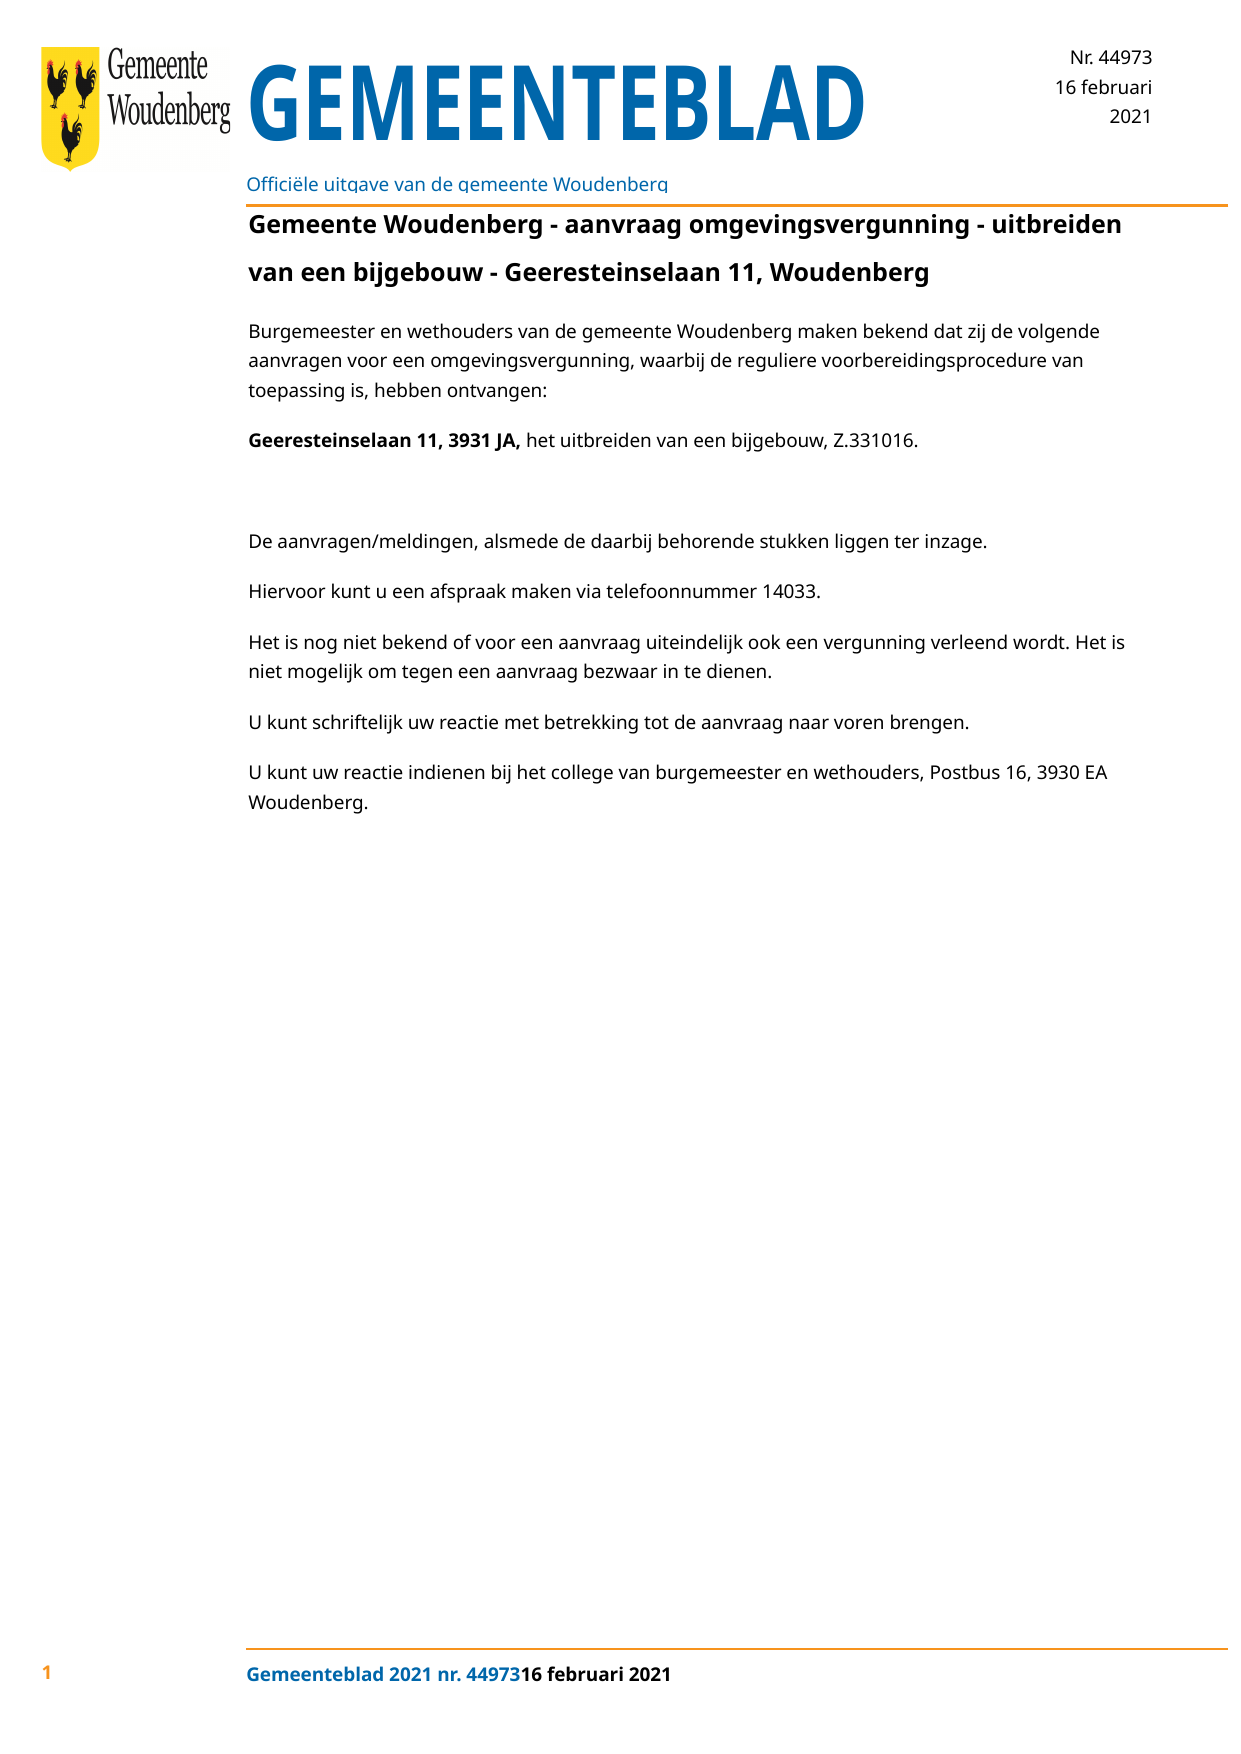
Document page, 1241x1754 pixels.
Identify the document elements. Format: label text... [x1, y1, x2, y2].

text Burgemeester en wethouders van de gemeente Woudenberg maken bekend dat zij de volgende aanvragen voor een omgevingsvergunning, waarbij de reguliere voorbereidingsprocedure van toepassing is, hebben ontvangen: [248, 318, 1152, 403]
text U kunt schriftelijk uw reactie met betrekking tot de aanvraag naar voren brengen. [248, 709, 1152, 735]
text Geeresteinselaan 11, 3931 JA, het uitbreiden van een bijgebouw, Z.331016. [248, 427, 1152, 453]
text Gemeente Woudenberg - aanvraag omgevingsvergunning - uitbreiden van een bijgebouw - Geeresteinselaan 11, Woudenberg [248, 207, 1152, 288]
text De aanvragen/meldingen, alsmede de daarbij behorende stukken liggen ter inzage. [248, 528, 1152, 554]
text U kunt uw reactie indienen bij het college van burgemeester en wethouders, Postbus 16, 3930 EA Woudenberg. [248, 759, 1152, 815]
text Het is nog niet bekend of voor een aanvraag uiteindelijk ook een vergunning verleend wordt. Het is niet mogelijk om tegen een aanvraag bezwaar in te dienen. [248, 629, 1152, 684]
text Hiervoor kunt u een afspraak maken via telefoonnummer 14033. [248, 579, 1152, 604]
picture [41, 47, 231, 172]
